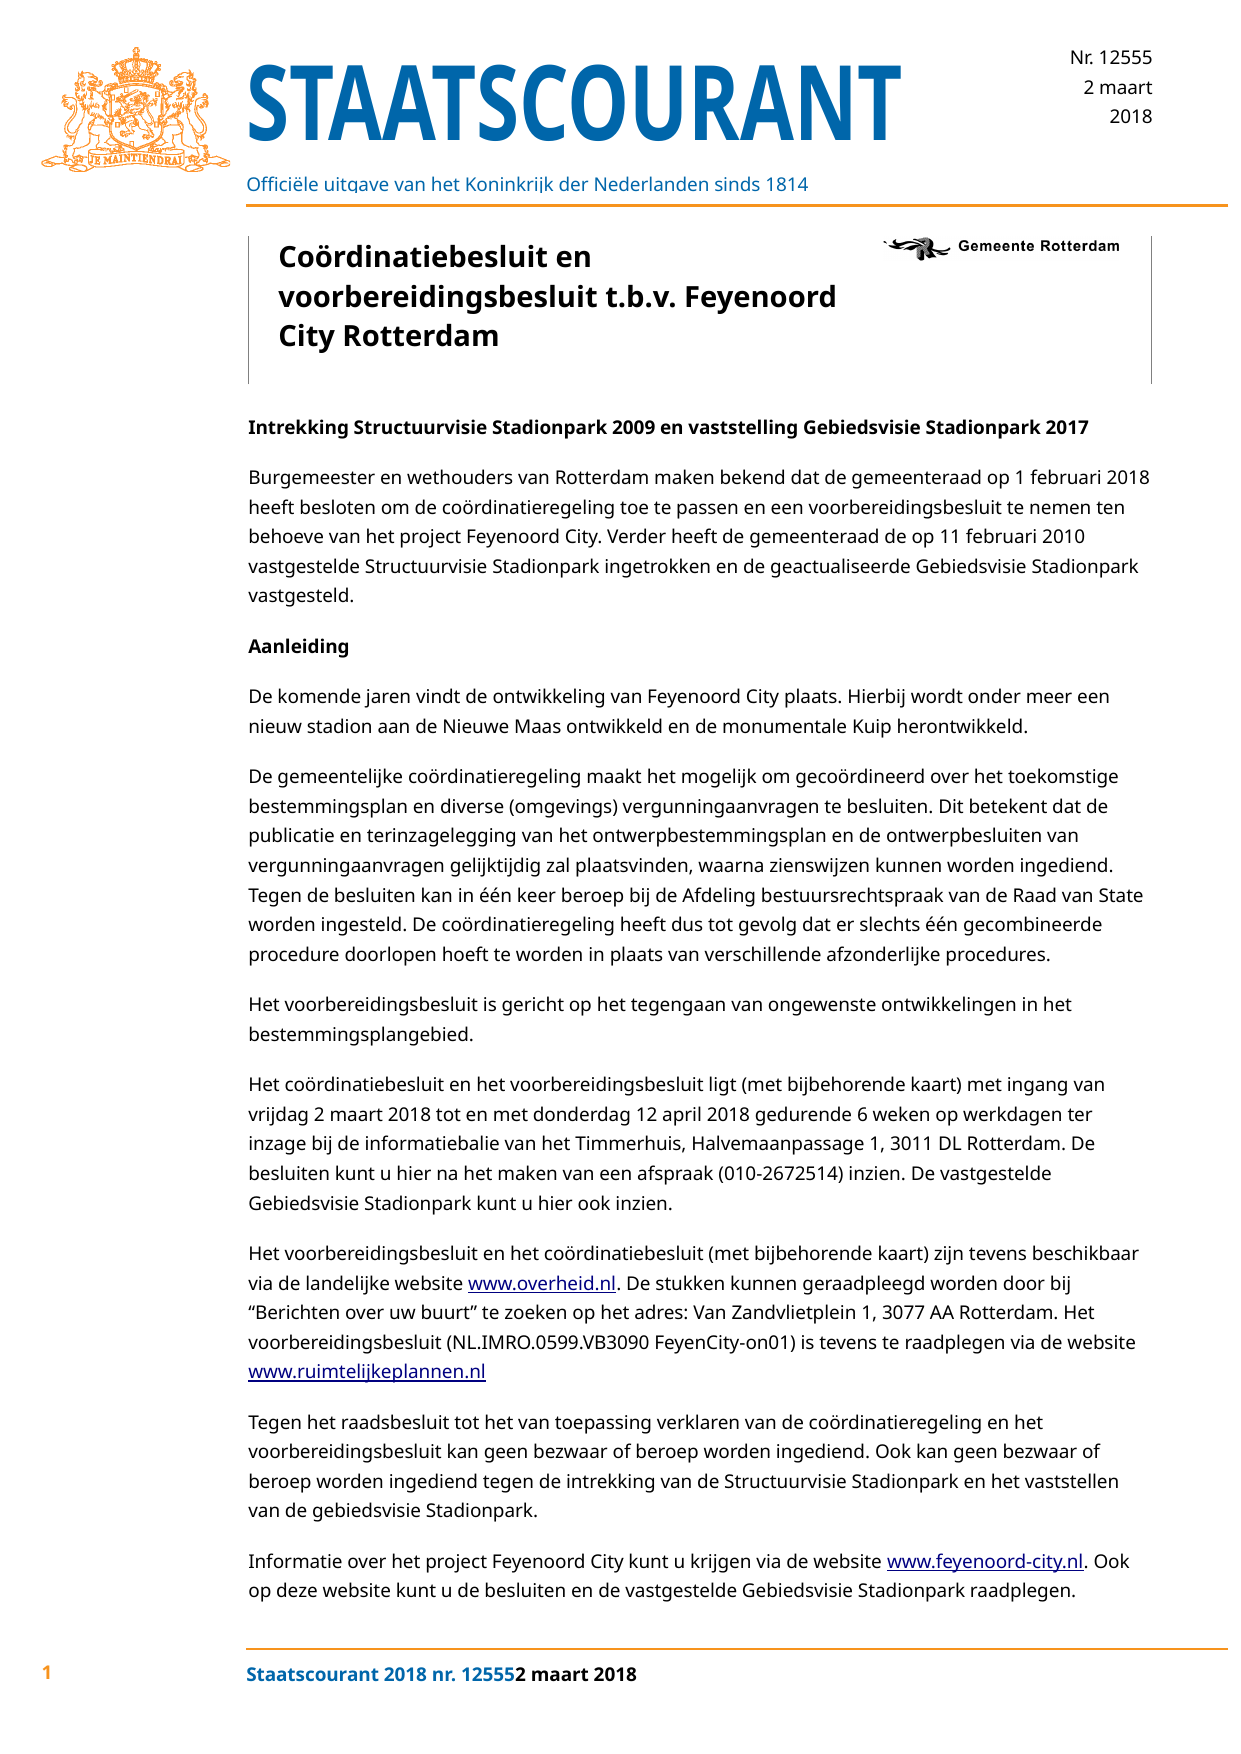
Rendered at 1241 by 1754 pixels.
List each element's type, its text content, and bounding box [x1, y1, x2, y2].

picture [41, 47, 231, 172]
text Aanleiding [248, 633, 1152, 659]
text Informatie over het project Feyenoord City kunt u krijgen via de website www.feyenoord-city.nl. Ook op deze website kunt u de besluiten en de vastgestelde Gebiedsvisie Stadionpark raadplegen. [248, 1548, 1152, 1603]
text De komende jaren vindt de ontwikkeling van Feyenoord City plaats. Hierbij wordt onder meer een nieuw stadion aan de Nieuwe Maas ontwikkeld en de monumentale Kuip herontwikkeld. [248, 683, 1152, 739]
picture [882, 236, 1119, 261]
table_header [850, 236, 1151, 384]
text De gemeentelijke coördinatieregeling maakt het mogelijk om gecoördineerd over het toekomstige bestemmingsplan en diverse (omgevings) vergunningaanvragen te besluiten. Dit betekent dat de publicatie en terinzagelegging van het ontwerpbestemmingsplan en de ontwerpbesluiten van vergunningaanvragen gelijktijdig zal plaatsvinden, waarna zienswijzen kunnen worden ingediend. Tegen de besluiten kan in één keer beroep bij de Afdeling bestuursrechtspraak van de Raad van State worden ingesteld. De coördinatieregeling heeft dus tot gevolg dat er slechts één gecombineerde procedure doorlopen hoeft te worden in plaats van verschillende afzonderlijke procedures. [248, 763, 1152, 967]
text Het coördinatiebesluit en het voorbereidingsbesluit ligt (met bijbehorende kaart) met ingang van vrijdag 2 maart 2018 tot en met donderdag 12 april 2018 gedurende 6 weken op werkdagen ter inzage bij de informatiebalie van het Timmerhuis, Halvemaanpassage 1, 3011 DL Rotterdam. De besluiten kunt u hier na het maken van een afspraak (010-2672514) inzien. De vastgestelde Gebiedsvisie Stadionpark kunt u hier ook inzien. [248, 1071, 1152, 1216]
table_header Coördinatiebesluit en voorbereidingsbesluit t.b.v. Feyenoord City Rotterdam [249, 236, 850, 384]
text Tegen het raadsbesluit tot het van toepassing verklaren van de coördinatieregeling en het voorbereidingsbesluit kan geen bezwaar of beroep worden ingediend. Ook kan geen bezwaar of beroep worden ingediend tegen de intrekking van de Structuurvisie Stadionpark en het vaststellen van de gebiedsvisie Stadionpark. [248, 1409, 1152, 1523]
text Intrekking Structuurvisie Stadionpark 2009 en vaststelling Gebiedsvisie Stadionpark 2017 [248, 414, 1152, 440]
text Het voorbereidingsbesluit is gericht op het tegengaan van ongewenste ontwikkelingen in het bestemmingsplangebied. [248, 991, 1152, 1047]
text Het voorbereidingsbesluit en het coördinatiebesluit (met bijbehorende kaart) zijn tevens beschikbaar via de landelijke website www.overheid.nl. De stukken kunnen geraadpleegd worden door bij “Berichten over uw buurt” te zoeken op het adres: Van Zandvlietplein 1, 3077 AA Rotterdam. Het voorbereidingsbesluit (NL.IMRO.0599.VB3090 FeyenCity-on01) is tevens te raadplegen via de website www.ruimtelijkeplannen.nl [248, 1240, 1152, 1384]
text Burgemeester en wethouders van Rotterdam maken bekend dat de gemeenteraad op 1 februari 2018 heeft besloten om de coördinatieregeling toe te passen en een voorbereidingsbesluit te nemen ten behoeve van het project Feyenoord City. Verder heeft de gemeenteraad de op 11 februari 2010 vastgestelde Structuurvisie Stadionpark ingetrokken en de geactualiseerde Gebiedsvisie Stadionpark vastgesteld. [248, 464, 1152, 608]
